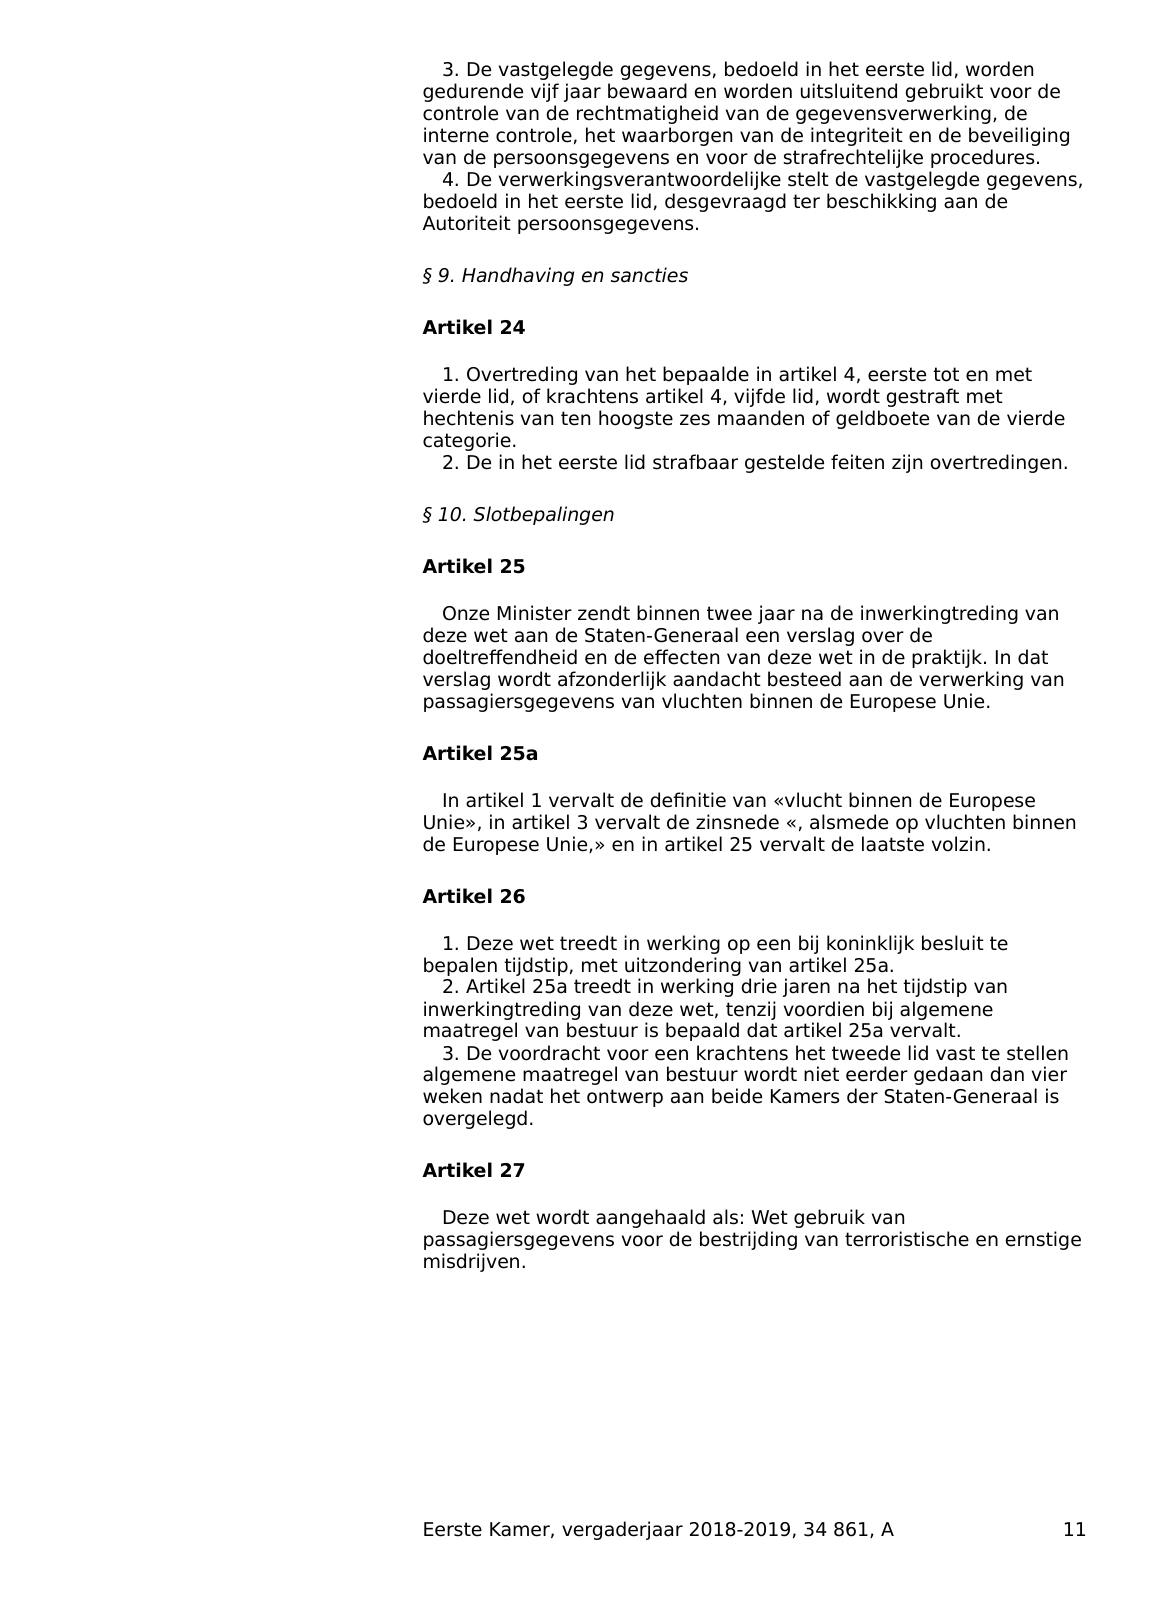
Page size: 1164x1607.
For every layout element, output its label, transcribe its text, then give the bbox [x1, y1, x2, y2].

subtitle § 10. Slotbepalingen [422, 504, 1087, 526]
subtitle Artikel 27 [422, 1160, 1087, 1182]
subtitle Artikel 26 [422, 886, 1087, 907]
text In artikel 1 vervalt de definitie van «vlucht binnen de Europese Unie», in artikel 3 vervalt de zinsnede «, alsmede op vluchten binnen de Europese Unie,» en in artikel 25 vervalt de laatste volzin. [422, 789, 1087, 856]
text 1. Deze wet treedt in werking op een bij koninklijk besluit te bepalen tijdstip, met uitzondering van artikel 25a. [422, 932, 1087, 976]
text 1. Overtreding van het bepaalde in artikel 4, eerste tot en met vierde lid, of krachtens artikel 4, vijfde lid, wordt gestraft met hechtenis van ten hoogste zes maanden of geldboete van de vierde categorie. [422, 364, 1087, 452]
subtitle Artikel 24 [422, 317, 1087, 339]
text 2. Artikel 25a treedt in werking drie jaren na het tijdstip van inwerkingtreding van deze wet, tenzij voordien bij algemene maatregel van bestuur is bepaald dat artikel 25a vervalt. [422, 976, 1087, 1042]
subtitle § 9. Handhaving en sancties [422, 265, 1087, 287]
subtitle Artikel 25 [422, 556, 1087, 578]
text 3. De voordracht voor een krachtens het tweede lid vast te stellen algemene maatregel van bestuur wordt niet eerder gedaan dan vier weken nadat het ontwerp aan beide Kamers der Staten-Generaal is overgelegd. [422, 1042, 1087, 1130]
text 3. De vastgelegde gegevens, bedoeld in het eerste lid, worden gedurende vijf jaar bewaard en worden uitsluitend gebruikt voor de controle van de rechtmatigheid van de gegevensverwerking, de interne controle, het waarborgen van de integriteit en de beveiliging van de persoonsgegevens en voor de strafrechtelijke procedures. [422, 59, 1087, 169]
subtitle Artikel 25a [422, 743, 1087, 764]
text Onze Minister zendt binnen twee jaar na de inwerkingtreding van deze wet aan de Staten-Generaal een verslag over de doeltreffendheid en de effecten van deze wet in de praktijk. In dat verslag wordt afzonderlijk aandacht besteed aan de verwerking van passagiersgegevens van vluchten binnen de Europese Unie. [422, 603, 1087, 713]
text 2. De in het eerste lid strafbaar gestelde feiten zijn overtredingen. [422, 452, 1087, 474]
text Deze wet wordt aangehaald als: Wet gebruik van passagiersgegevens voor de bestrijding van terroristische en ernstige misdrijven. [422, 1207, 1087, 1273]
text 4. De verwerkingsverantwoordelijke stelt de vastgelegde gegevens, bedoeld in het eerste lid, desgevraagd ter beschikking aan de Autoriteit persoonsgegevens. [422, 169, 1087, 235]
